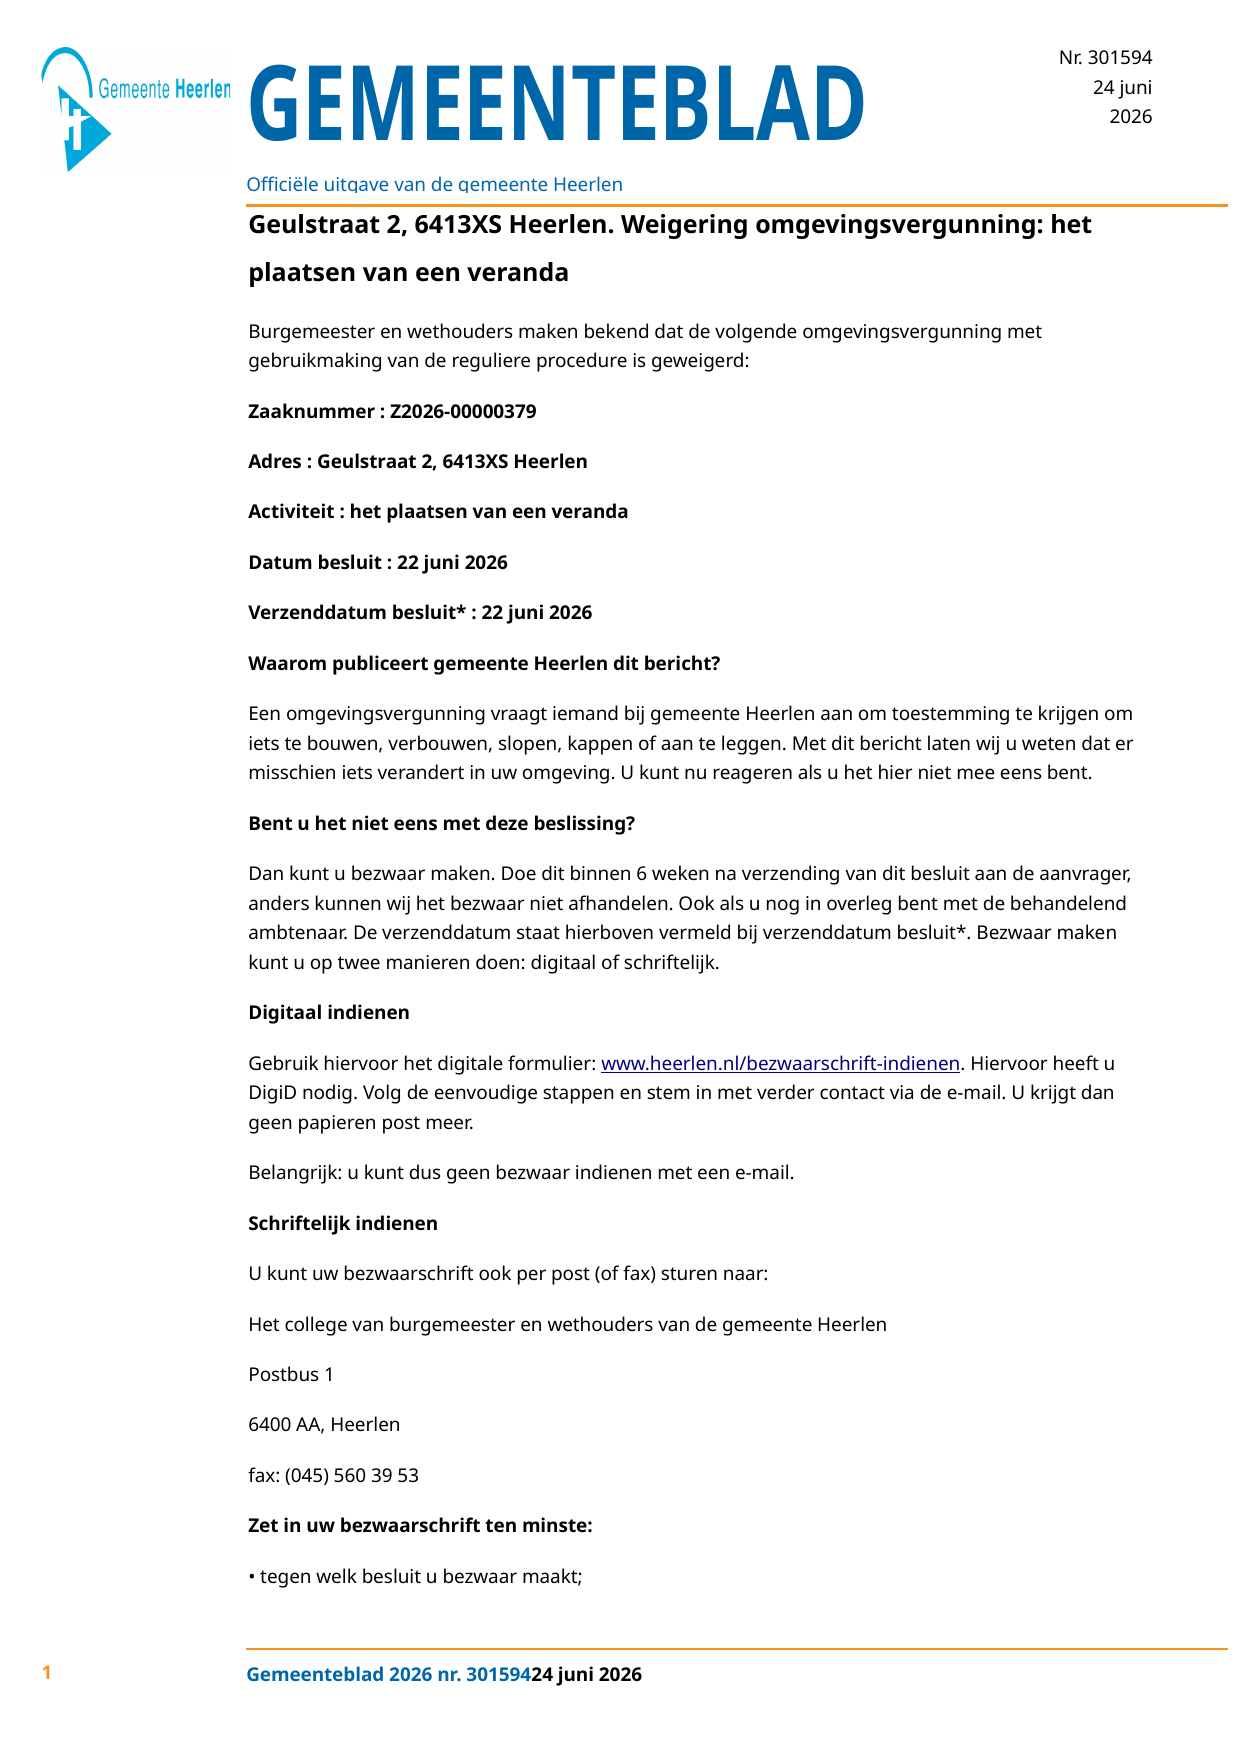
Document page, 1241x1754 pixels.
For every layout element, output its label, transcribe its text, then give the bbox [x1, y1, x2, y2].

text fax: (045) 560 39 53 [248, 1462, 1152, 1488]
text Een omgevingsvergunning vraagt iemand bij gemeente Heerlen aan om toestemming te krijgen om iets te bouwen, verbouwen, slopen, kappen of aan te leggen. Met dit bericht laten wij u weten dat er misschien iets verandert in uw omgeving. U kunt nu reageren als u het hier niet mee eens bent. [248, 700, 1152, 785]
text Dan kunt u bezwaar maken. Doe dit binnen 6 weken na verzending van dit besluit aan de aanvrager, anders kunnen wij het bezwaar niet afhandelen. Ook als u nog in overleg bent met de behandelend ambtenaar. De verzenddatum staat hierboven vermeld bij verzenddatum besluit*. Bezwaar maken kunt u op twee manieren doen: digitaal of schriftelijk. [248, 860, 1152, 975]
text 6400 AA, Heerlen [248, 1412, 1152, 1437]
text Bent u het niet eens met deze beslissing? [248, 810, 1152, 836]
text U kunt uw bezwaarschrift ook per post (of fax) sturen naar: [248, 1260, 1152, 1286]
text • tegen welk besluit u bezwaar maakt; [248, 1563, 1152, 1589]
text Activiteit : het plaatsen van een veranda [248, 499, 1152, 524]
text Adres : Geulstraat 2, 6413XS Heerlen [248, 448, 1152, 474]
text Datum besluit : 22 juni 2026 [248, 549, 1152, 575]
text Burgemeester en wethouders maken bekend dat de volgende omgevingsvergunning met gebruikmaking van de reguliere procedure is geweigerd: [248, 318, 1152, 373]
text Digitaal indienen [248, 999, 1152, 1025]
picture [41, 47, 231, 172]
text Zaaknummer : Z2026-00000379 [248, 398, 1152, 424]
text Belangrijk: u kunt dus geen bezwaar indienen met een e-mail. [248, 1159, 1152, 1185]
text Zet in uw bezwaarschrift ten minste: [248, 1512, 1152, 1538]
text Schriftelijk indienen [248, 1210, 1152, 1236]
picture [41, 47, 59, 70]
text Postbus 1 [248, 1361, 1152, 1387]
text Het college van burgemeester en wethouders van de gemeente Heerlen [248, 1311, 1152, 1337]
text Verzenddatum besluit* : 22 juni 2026 [248, 599, 1152, 625]
text Gebruik hiervoor het digitale formulier: www.heerlen.nl/bezwaarschrift-indienen. Hiervoor heeft u DigiD nodig. Volg de eenvoudige stappen en stem in met verder contact via de e-mail. U krijgt dan geen papieren post meer. [248, 1050, 1152, 1135]
text Geulstraat 2, 6413XS Heerlen. Weigering omgevingsvergunning: het plaatsen van een veranda [248, 207, 1152, 288]
text Waarom publiceert gemeente Heerlen dit bericht? [248, 650, 1152, 676]
